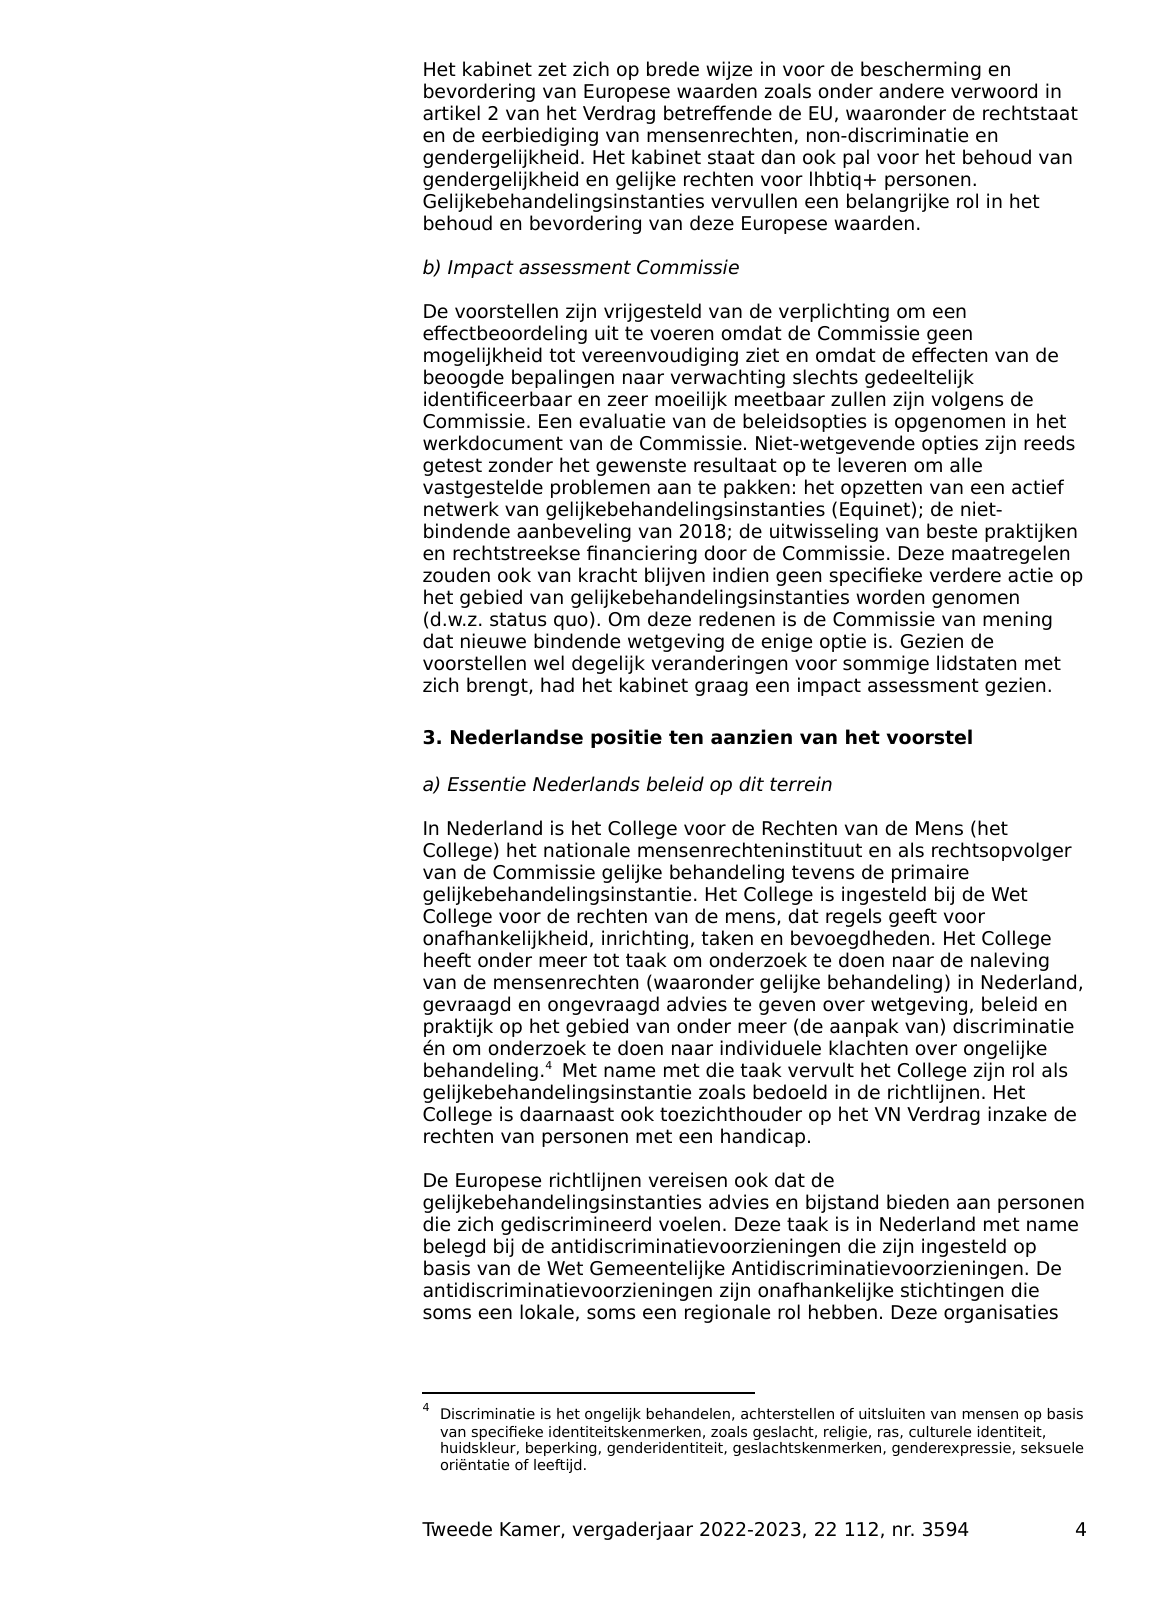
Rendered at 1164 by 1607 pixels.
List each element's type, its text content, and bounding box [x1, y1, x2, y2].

text De voorstellen zijn vrijgesteld van de verplichting om een effectbeoordeling uit te voeren omdat de Commissie geen mogelijkheid tot vereenvoudiging ziet en omdat de effecten van de beoogde bepalingen naar verwachting slechts gedeeltelijk identificeerbaar en zeer moeilijk meetbaar zullen zijn volgens de Commissie. Een evaluatie van de beleidsopties is opgenomen in het werkdocument van de Commissie. Niet-wetgevende opties zijn reeds getest zonder het gewenste resultaat op te leveren om alle vastgestelde problemen aan te pakken: het opzetten van een actief netwerk van gelijkebehandelingsinstanties (Equinet); de niet-bindende aanbeveling van 2018; de uitwisseling van beste praktijken en rechtstreekse financiering door de Commissie. Deze maatregelen zouden ook van kracht blijven indien geen specifieke verdere actie op het gebied van gelijkebehandelingsinstanties worden genomen (d.w.z. status quo). Om deze redenen is de Commissie van mening dat nieuwe bindende wetgeving de enige optie is. Gezien de voorstellen wel degelijk veranderingen voor sommige lidstaten met zich brengt, had het kabinet graag een impact assessment gezien. [422, 301, 1087, 697]
text Discriminatie is het ongelijk behandelen, achterstellen of uitsluiten van mensen op basis van specifieke identiteitskenmerken, zoals geslacht, religie, ras, culturele identiteit, huidskleur, beperking, genderidentiteit, geslachtskenmerken, genderexpressie, seksuele oriëntatie of leeftijd. [422, 1402, 1087, 1474]
text Het kabinet zet zich op brede wijze in voor de bescherming en bevordering van Europese waarden zoals onder andere verwoord in artikel 2 van het Verdrag betreffende de EU, waaronder de rechtstaat en de eerbiediging van mensenrechten, non-discriminatie en gendergelijkheid. Het kabinet staat dan ook pal voor het behoud van gendergelijkheid en gelijke rechten voor lhbtiq+ personen. Gelijkebehandelingsinstanties vervullen een belangrijke rol in het behoud en bevordering van deze Europese waarden. [422, 59, 1087, 235]
subtitle b) Impact assessment Commissie [422, 257, 1087, 279]
text De Europese richtlijnen vereisen ook dat de gelijkebehandelingsinstanties advies en bijstand bieden aan personen die zich gediscrimineerd voelen. Deze taak is in Nederland met name belegd bij de antidiscriminatievoorzieningen die zijn ingesteld op basis van de Wet Gemeentelijke Antidiscriminatievoorzieningen. De antidiscriminatievoorzieningen zijn onafhankelijke stichtingen die soms een lokale, soms een regionale rol hebben. Deze organisaties [422, 1170, 1087, 1324]
text In Nederland is het College voor de Rechten van de Mens (het College) het nationale mensenrechteninstituut en als rechtsopvolger van de Commissie gelijke behandeling tevens de primaire gelijkebehandelingsinstantie. Het College is ingesteld bij de Wet College voor de rechten van de mens, dat regels geeft voor onafhankelijkheid, inrichting, taken en bevoegdheden. Het College heeft onder meer tot taak om onderzoek te doen naar de naleving van de mensenrechten (waaronder gelijke behandeling) in Nederland, gevraagd en ongevraagd advies te geven over wetgeving, beleid en praktijk op het gebied van onder meer (de aanpak van) discriminatie én om onderzoek te doen naar individuele klachten over ongelijke behandeling. Met name met die taak vervult het College zijn rol als gelijkebehandelingsinstantie zoals bedoeld in de richtlijnen. Het College is daarnaast ook toezichthouder op het VN Verdrag inzake de rechten van personen met een handicap. [422, 818, 1087, 1148]
subtitle a) Essentie Nederlands beleid op dit terrein [422, 774, 1087, 796]
subtitle 3. Nederlandse positie ten aanzien van het voorstel [422, 727, 1087, 749]
